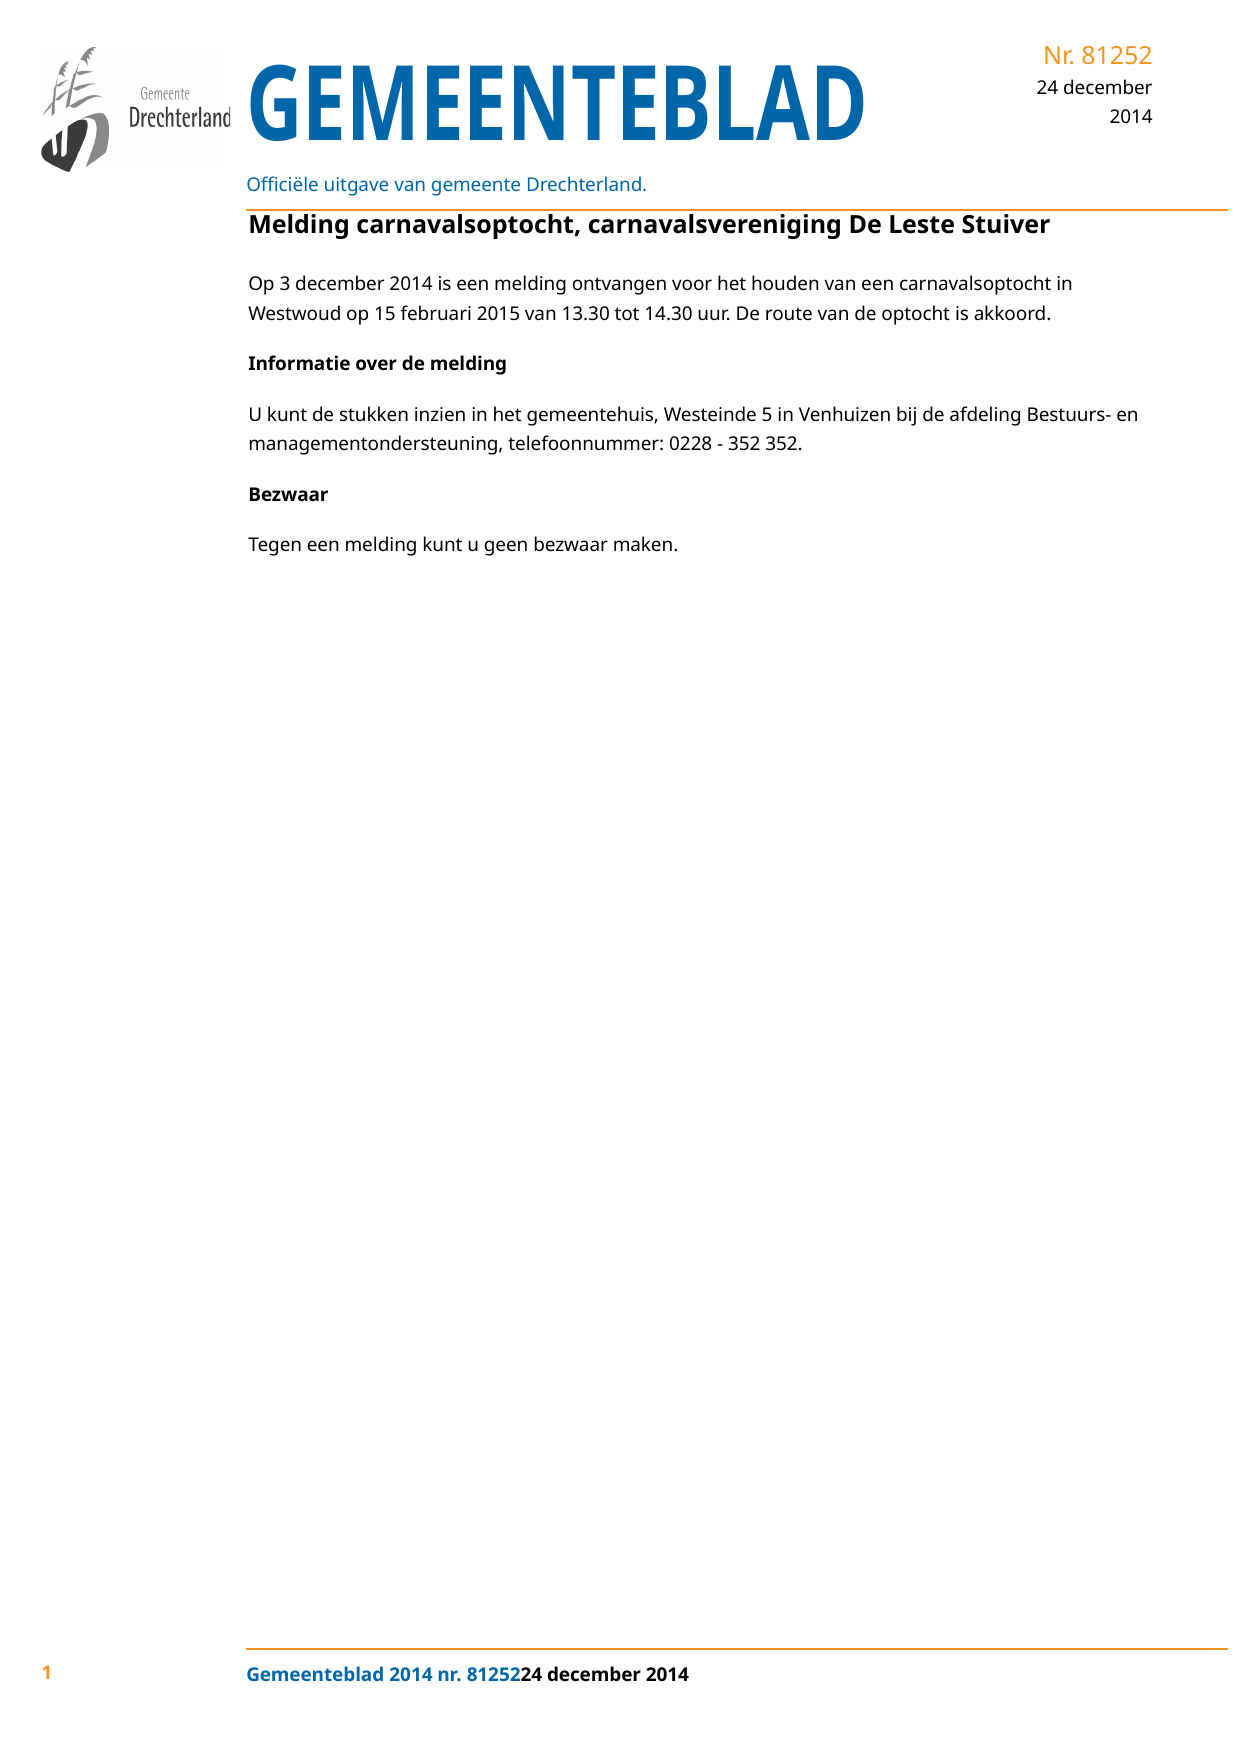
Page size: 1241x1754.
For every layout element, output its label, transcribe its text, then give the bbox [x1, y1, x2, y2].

text Informatie over de melding [248, 350, 1152, 376]
text Melding carnavalsoptocht, carnavalsvereniging De Leste Stuiver [248, 211, 1152, 241]
picture [41, 47, 231, 172]
text Bezwaar [248, 481, 1152, 506]
text Tegen een melding kunt u geen bezwaar maken. [248, 531, 1152, 557]
text Op 3 december 2014 is een melding ontvangen voor het houden van een carnavalsoptocht in Westwoud op 15 februari 2015 van 13.30 tot 14.30 uur. De route van de optocht is akkoord. [248, 270, 1152, 326]
text U kunt de stukken inzien in het gemeentehuis, Westeinde 5 in Venhuizen bij de afdeling Bestuurs- en managementondersteuning, telefoonnummer: 0228 - 352 352. [248, 401, 1152, 456]
